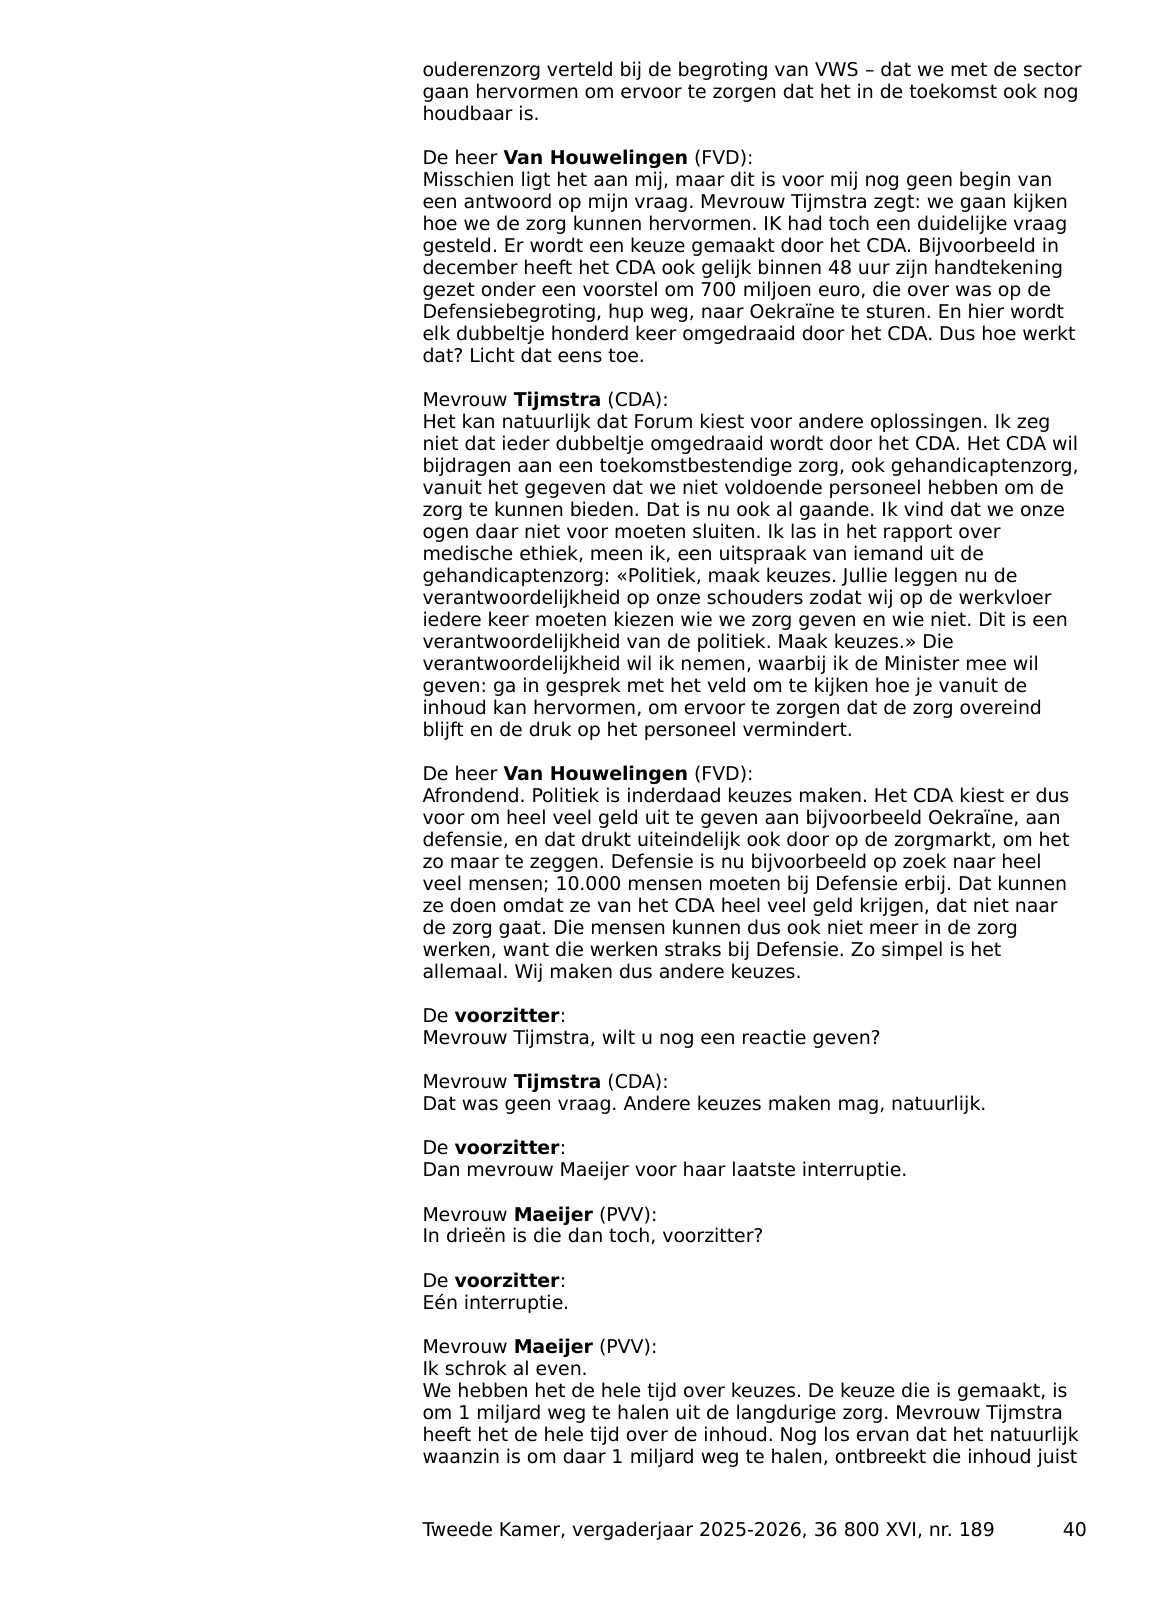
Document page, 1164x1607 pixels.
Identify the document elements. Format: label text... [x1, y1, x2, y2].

text In drieën is die dan toch, voorzitter? [422, 1225, 1087, 1247]
text ouderenzorg verteld bij de begroting van VWS – dat we met de sector gaan hervormen om ervoor te zorgen dat het in de toekomst ook nog houdbaar is. [422, 59, 1087, 125]
text De voorzitter: [422, 1005, 1087, 1027]
text Misschien ligt het aan mij, maar dit is voor mij nog geen begin van een antwoord op mijn vraag. Mevrouw Tijmstra zegt: we gaan kijken hoe we de zorg kunnen hervormen. IK had toch een duidelijke vraag gesteld. Er wordt een keuze gemaakt door het CDA. Bijvoorbeeld in december heeft het CDA ook gelijk binnen 48 uur zijn handtekening gezet onder een voorstel om 700 miljoen euro, die over was op de Defensiebegroting, hup weg, naar Oekraïne te sturen. En hier wordt elk dubbeltje honderd keer omgedraaid door het CDA. Dus hoe werkt dat? Licht dat eens toe. [422, 169, 1087, 367]
text Eén interruptie. [422, 1292, 1087, 1313]
text Het kan natuurlijk dat Forum kiest voor andere oplossingen. Ik zeg niet dat ieder dubbeltje omgedraaid wordt door het CDA. Het CDA wil bijdragen aan een toekomstbestendige zorg, ook gehandicaptenzorg, vanuit het gegeven dat we niet voldoende personeel hebben om de zorg te kunnen bieden. Dat is nu ook al gaande. Ik vind dat we onze ogen daar niet voor moeten sluiten. Ik las in het rapport over medische ethiek, meen ik, een uitspraak van iemand uit de gehandicaptenzorg: «Politiek, maak keuzes. Jullie leggen nu de verantwoordelijkheid op onze schouders zodat wij op de werkvloer iedere keer moeten kiezen wie we zorg geven en wie niet. Dit is een verantwoordelijkheid van de politiek. Maak keuzes.» Die verantwoordelijkheid wil ik nemen, waarbij ik de Minister mee wil geven: ga in gesprek met het veld om te kijken hoe je vanuit de inhoud kan hervormen, om ervoor te zorgen dat de zorg overeind blijft en de druk op het personeel vermindert. [422, 411, 1087, 741]
text Mevrouw Tijmstra (CDA): [422, 389, 1087, 411]
text Dan mevrouw Maeijer voor haar laatste interruptie. [422, 1159, 1087, 1181]
text We hebben het de hele tijd over keuzes. De keuze die is gemaakt, is om 1 miljard weg te halen uit de langdurige zorg. Mevrouw Tijmstra heeft het de hele tijd over de inhoud. Nog los ervan dat het natuurlijk waanzin is om daar 1 miljard weg te halen, ontbreekt die inhoud juist [422, 1380, 1087, 1468]
text Mevrouw Tijmstra (CDA): [422, 1071, 1087, 1093]
text De heer Van Houwelingen (FVD): [422, 763, 1087, 785]
text Ik schrok al even. [422, 1358, 1087, 1380]
text De heer Van Houwelingen (FVD): [422, 147, 1087, 169]
text Afrondend. Politiek is inderdaad keuzes maken. Het CDA kiest er dus voor om heel veel geld uit te geven aan bijvoorbeeld Oekraïne, aan defensie, en dat drukt uiteindelijk ook door op de zorgmarkt, om het zo maar te zeggen. Defensie is nu bijvoorbeeld op zoek naar heel veel mensen; 10.000 mensen moeten bij Defensie erbij. Dat kunnen ze doen omdat ze van het CDA heel veel geld krijgen, dat niet naar de zorg gaat. Die mensen kunnen dus ook niet meer in de zorg werken, want die werken straks bij Defensie. Zo simpel is het allemaal. Wij maken dus andere keuzes. [422, 785, 1087, 983]
text Mevrouw Maeijer (PVV): [422, 1336, 1087, 1358]
text Mevrouw Maeijer (PVV): [422, 1203, 1087, 1225]
text De voorzitter: [422, 1137, 1087, 1159]
text Dat was geen vraag. Andere keuzes maken mag, natuurlijk. [422, 1093, 1087, 1115]
text De voorzitter: [422, 1269, 1087, 1292]
text Mevrouw Tijmstra, wilt u nog een reactie geven? [422, 1027, 1087, 1049]
